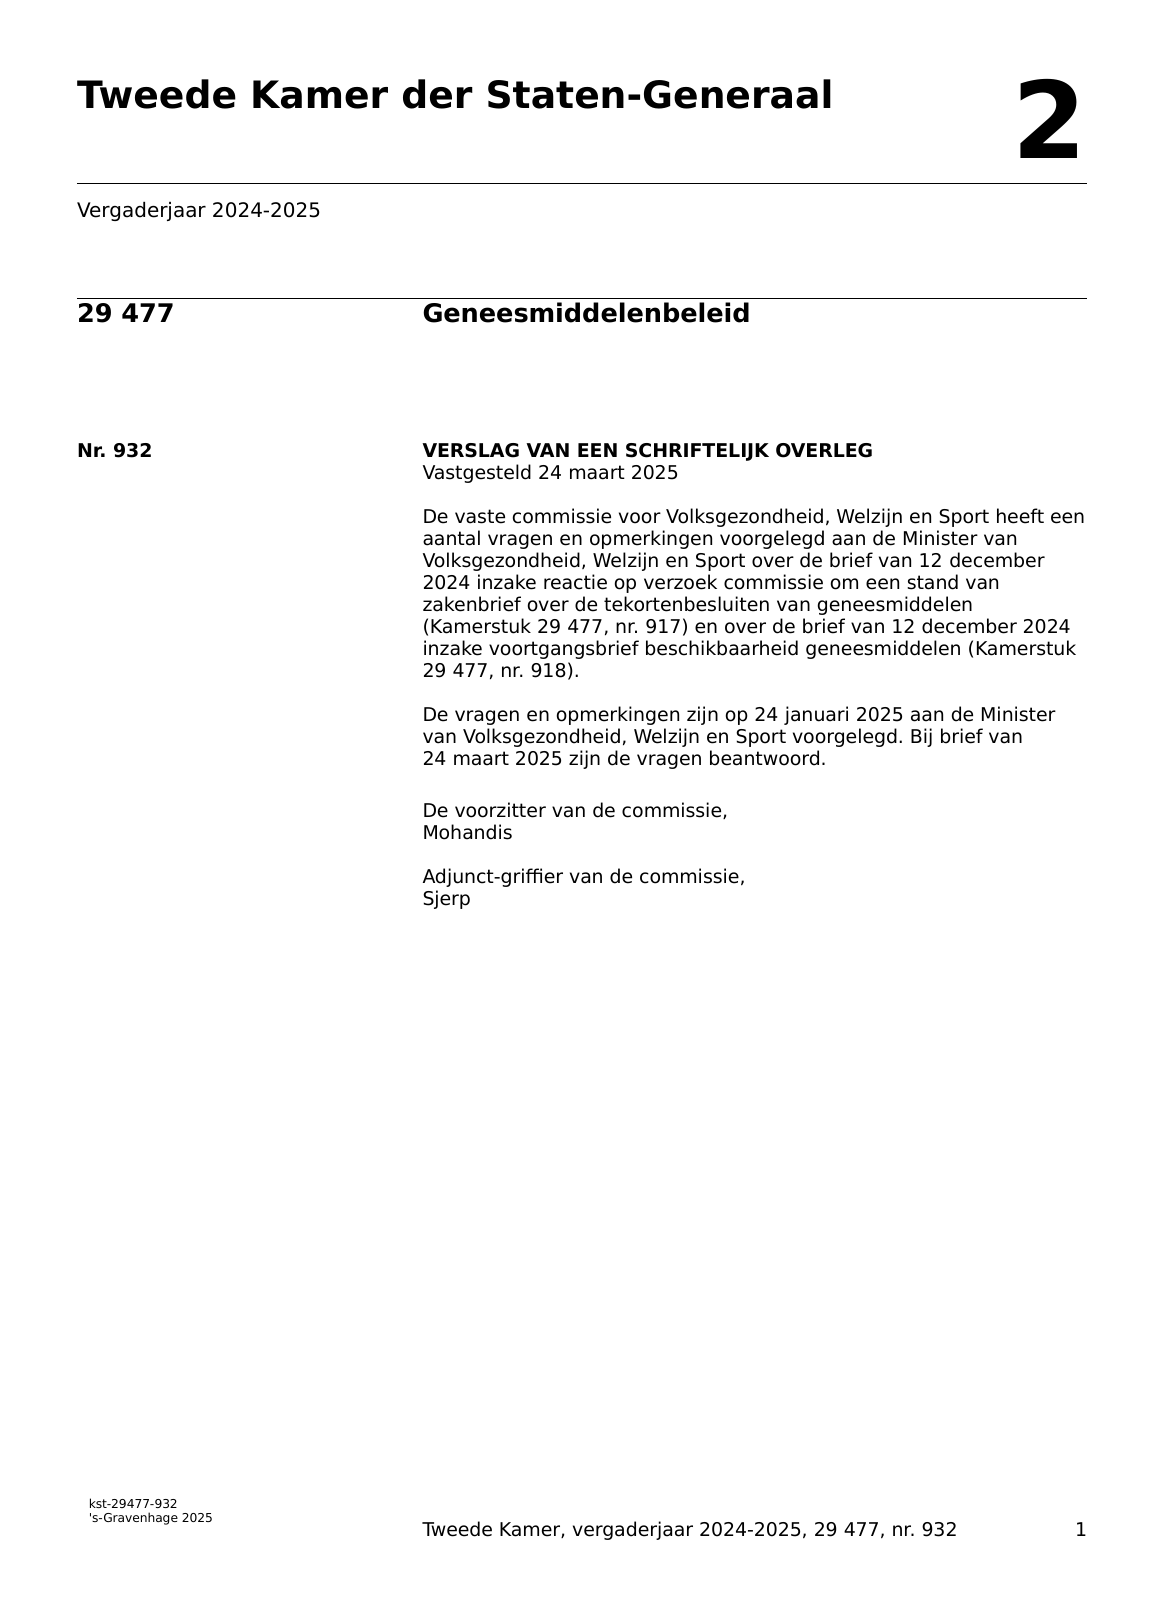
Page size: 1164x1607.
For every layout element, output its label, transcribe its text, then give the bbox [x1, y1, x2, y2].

table_cell Vergaderjaar 2024-2025 [77, 184, 1087, 298]
text kst-29477-932 [88, 1497, 323, 1511]
subtitle Nr. 932 VERSLAG VAN EEN SCHRIFTELIJK OVERLEG [77, 440, 1087, 462]
table_header Tweede Kamer der Staten-Generaal [77, 59, 886, 183]
text De vaste commissie voor Volksgezondheid, Welzijn en Sport heeft een aantal vragen en opmerkingen voorgelegd aan de Minister van Volksgezondheid, Welzijn en Sport over de brief van 12 december 2024 inzake reactie op verzoek commissie om een stand van zakenbrief over de tekortenbesluiten van geneesmiddelen (Kamerstuk 29 477, nr. 917) en over de brief van 12 december 2024 inzake voortgangsbrief beschikbaarheid geneesmiddelen (Kamerstuk 29 477, nr. 918). [422, 506, 1087, 682]
text De vragen en opmerkingen zijn op 24 januari 2025 aan de Minister van Volksgezondheid, Welzijn en Sport voorgelegd. Bij brief van 24 maart 2025 zijn de vragen beantwoord. [422, 704, 1087, 770]
text Adjunct-griffier van de commissie, Sjerp [422, 866, 1087, 910]
text 's-Gravenhage 2025 [88, 1511, 323, 1525]
table_header 2 [886, 59, 1087, 183]
subtitle 29 477 Geneesmiddelenbeleid [77, 299, 1087, 329]
text De voorzitter van de commissie, Mohandis [422, 800, 1087, 844]
text Vastgesteld 24 maart 2025 [422, 462, 1087, 484]
